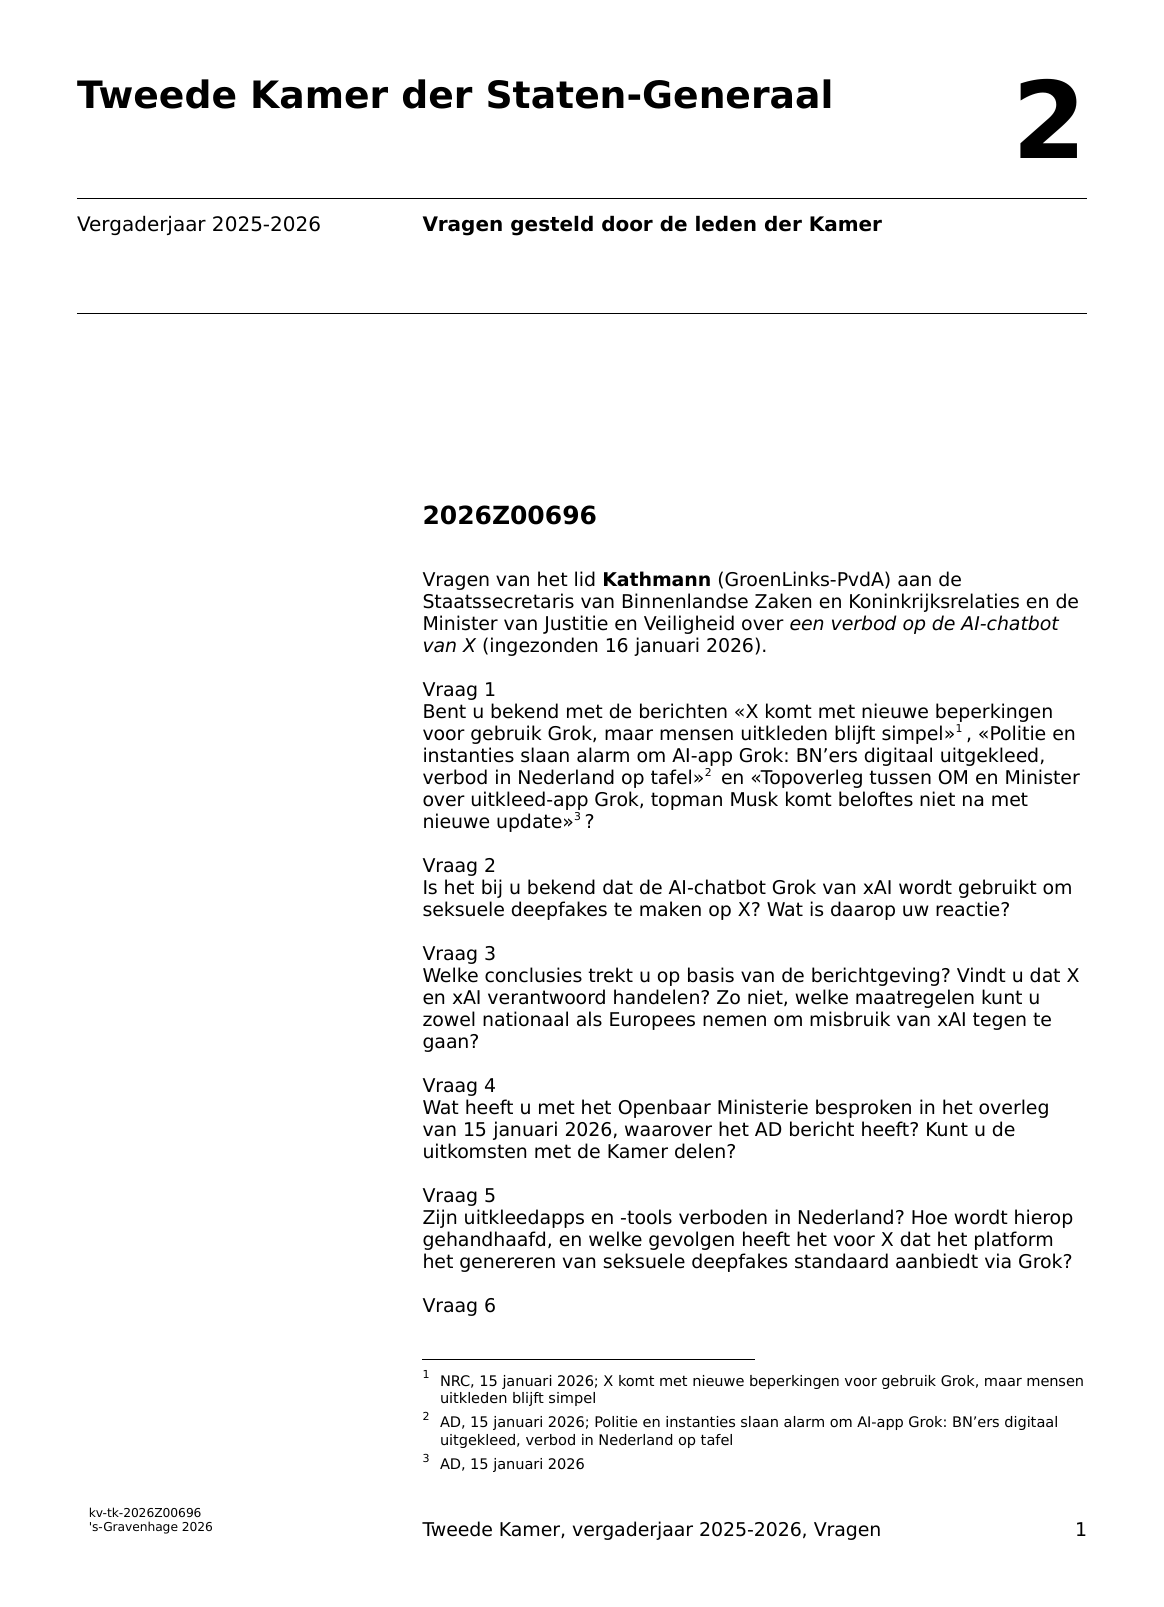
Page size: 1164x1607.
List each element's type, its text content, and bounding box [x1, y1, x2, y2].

table_header 2 [886, 59, 1087, 198]
table_header Tweede Kamer der Staten-Generaal [77, 59, 886, 198]
text AD, 15 januari 2026 [422, 1452, 1087, 1474]
text Vraag 3 [422, 943, 1087, 965]
text Is het bij u bekend dat de AI-chatbot Grok van xAI wordt gebruikt om seksuele deepfakes te maken op X? Wat is daarop uw reactie? [422, 877, 1087, 921]
text Vraag 5 [422, 1185, 1087, 1207]
text Wat heeft u met het Openbaar Ministerie besproken in het overleg van 15 januari 2026, waarover het AD bericht heeft? Kunt u de uitkomsten met de Kamer delen? [422, 1097, 1087, 1163]
text Vraag 4 [422, 1075, 1087, 1097]
text Vraag 1 [422, 679, 1087, 701]
text 2026Z00696 [422, 501, 1087, 531]
text Vraag 6 [422, 1295, 1087, 1317]
text Vragen van het lid Kathmann (GroenLinks-PvdA) aan de Staatssecretaris van Binnenlandse Zaken en Koninkrijksrelaties en de Minister van Justitie en Veiligheid over een verbod op de AI-chatbot van X (ingezonden 16 januari 2026). [422, 569, 1087, 657]
text NRC, 15 januari 2026; X komt met nieuwe beperkingen voor gebruik Grok, maar mensen uitkleden blijft simpel [422, 1368, 1087, 1407]
text 's-Gravenhage 2026 [88, 1520, 323, 1534]
table_cell Vragen gesteld door de leden der Kamer [422, 199, 1087, 313]
text Zijn uitkleedapps en -tools verboden in Nederland? Hoe wordt hierop gehandhaafd, en welke gevolgen heeft het voor X dat het platform het genereren van seksuele deepfakes standaard aanbiedt via Grok? [422, 1207, 1087, 1273]
text kv-tk-2026Z00696 [88, 1506, 323, 1520]
text AD, 15 januari 2026; Politie en instanties slaan alarm om AI-app Grok: BN’ers digitaal uitgekleed, verbod in Nederland op tafel [422, 1410, 1087, 1449]
table_cell Vergaderjaar 2025-2026 [77, 199, 422, 313]
text Bent u bekend met de berichten «X komt met nieuwe beperkingen voor gebruik Grok, maar mensen uitkleden blijft simpel», «Politie en instanties slaan alarm om AI-app Grok: BN’ers digitaal uitgekleed, verbod in Nederland op tafel» en «Topoverleg tussen OM en Minister over uitkleed-app Grok, topman Musk komt beloftes niet na met nieuwe update»? [422, 701, 1087, 833]
text Vraag 2 [422, 855, 1087, 877]
text Welke conclusies trekt u op basis van de berichtgeving? Vindt u dat X en xAI verantwoord handelen? Zo niet, welke maatregelen kunt u zowel nationaal als Europees nemen om misbruik van xAI tegen te gaan? [422, 965, 1087, 1053]
